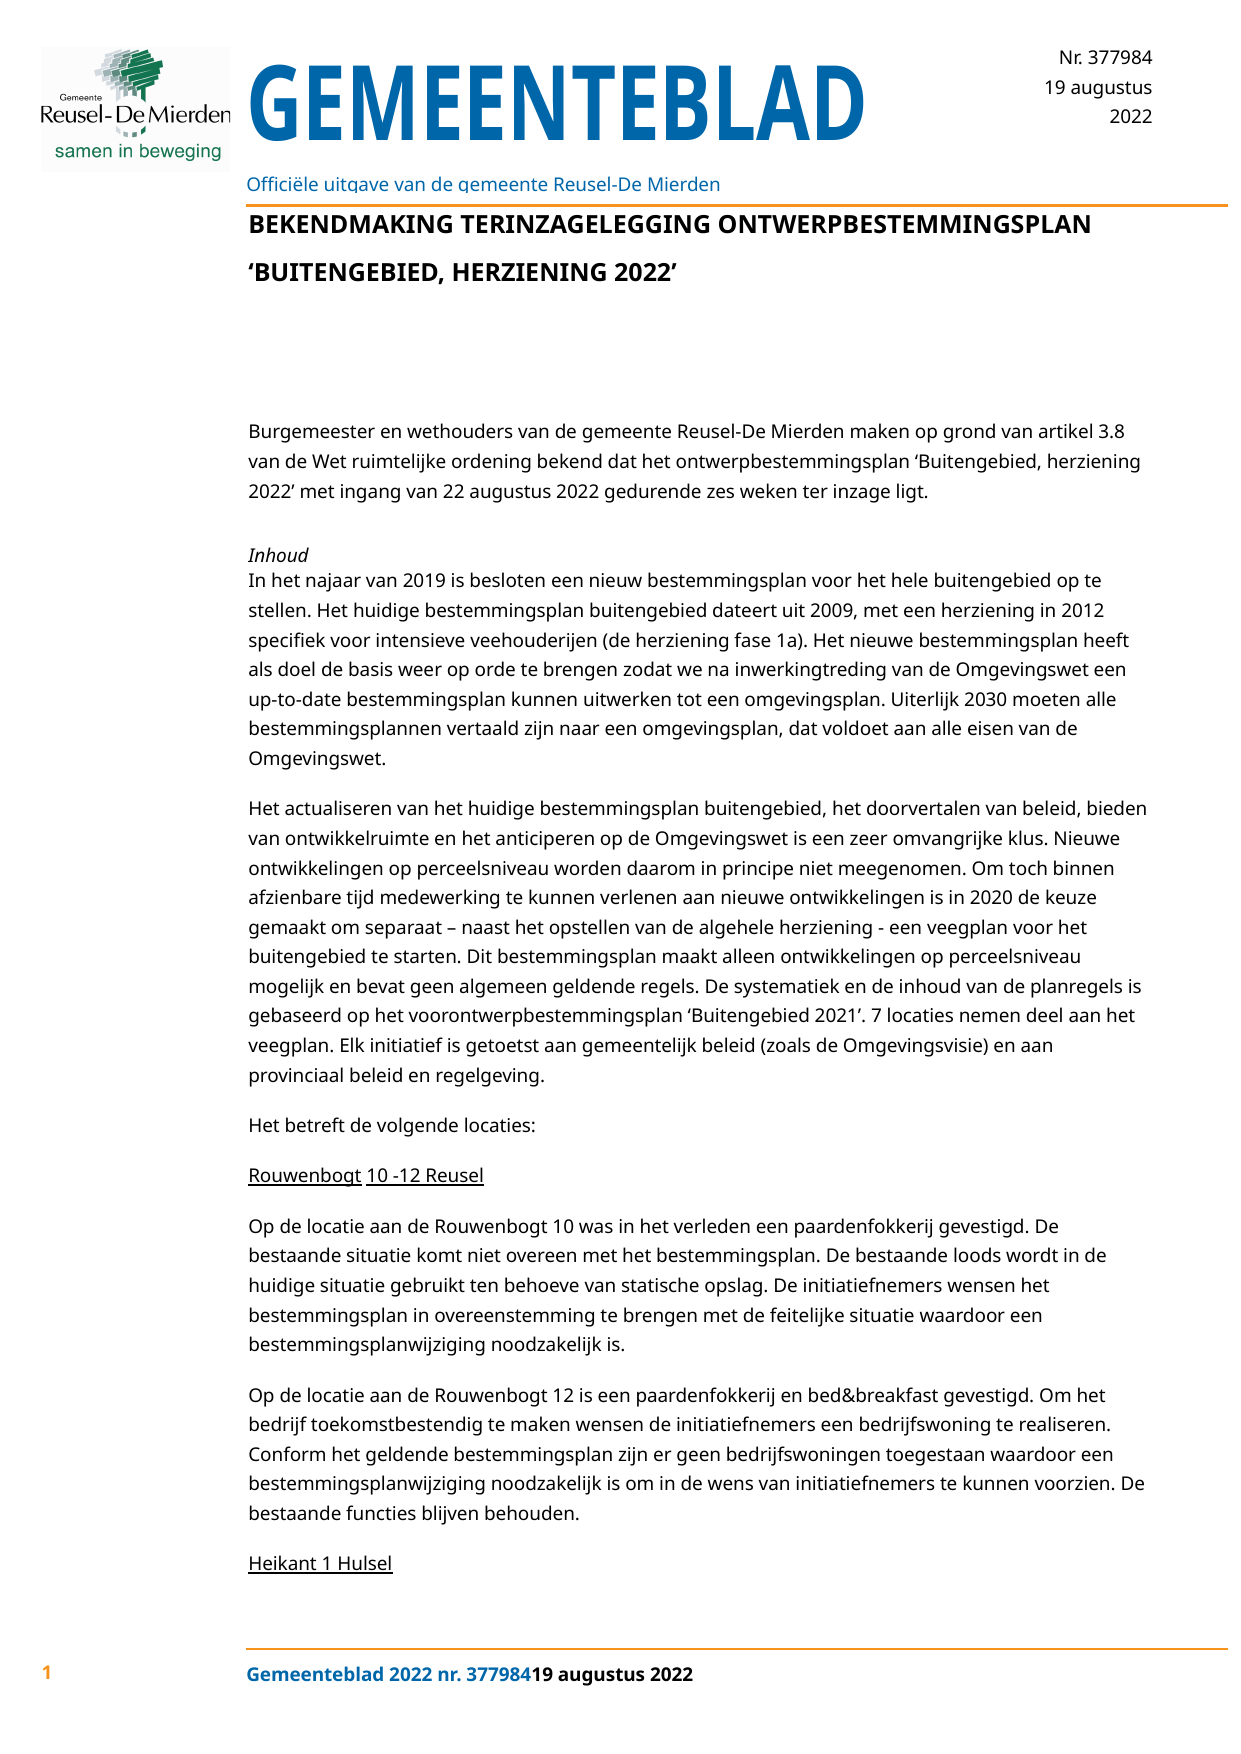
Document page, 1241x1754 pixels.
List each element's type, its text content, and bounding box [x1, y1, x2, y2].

text Op de locatie aan de Rouwenbogt 12 is een paardenfokkerij en bed&breakfast gevestigd. Om het bedrijf toekomstbestendig te maken wensen de initiatiefnemers een bedrijfswoning te realiseren. Conform het geldende bestemmingsplan zijn er geen bedrijfswoningen toegestaan waardoor een bestemmingsplanwijziging noodzakelijk is om in de wens van initiatiefnemers te kunnen voorzien. De bestaande functies blijven behouden. [248, 1382, 1152, 1526]
text Heikant 1 Hulsel [248, 1551, 1152, 1576]
text Het betreft de volgende locaties: [248, 1112, 1152, 1138]
text Burgemeester en wethouders van de gemeente Reusel-De Mierden maken op grond van artikel 3.8 van de Wet ruimtelijke ordening bekend dat het ontwerpbestemmingsplan ‘Buitengebied, herziening 2022’ met ingang van 22 augustus 2022 gedurende zes weken ter inzage ligt. [248, 419, 1152, 504]
text In het najaar van 2019 is besloten een nieuw bestemmingsplan voor het hele buitengebied op te stellen. Het huidige bestemmingsplan buitengebied dateert uit 2009, met een herziening in 2012 specifiek voor intensieve veehouderijen (de herziening fase 1a). Het nieuwe bestemmingsplan heeft als doel de basis weer op orde te brengen zodat we na inwerkingtreding van de Omgevingswet een up-to-date bestemmingsplan kunnen uitwerken tot een omgevingsplan. Uiterlijk 2030 moeten alle bestemmingsplannen vertaald zijn naar een omgevingsplan, dat voldoet aan alle eisen van de Omgevingswet. [248, 568, 1152, 771]
text Rouwenbogt 10 -12 Reusel [248, 1163, 1152, 1188]
text Op de locatie aan de Rouwenbogt 10 was in het verleden een paardenfokkerij gevestigd. De bestaande situatie komt niet overeen met het bestemmingsplan. De bestaande loods wordt in de huidige situatie gebruikt ten behoeve van statische opslag. De initiatiefnemers wensen het bestemmingsplan in overeenstemming te brengen met de feitelijke situatie waardoor een bestemmingsplanwijziging noodzakelijk is. [248, 1213, 1152, 1357]
picture [41, 47, 231, 172]
text Inhoud [248, 542, 1152, 568]
text BEKENDMAKING TERINZAGELEGGING ONTWERPBESTEMMINGSPLAN ‘BUITENGEBIED, HERZIENING 2022’ [248, 207, 1152, 288]
text Het actualiseren van het huidige bestemmingsplan buitengebied, het doorvertalen van beleid, bieden van ontwikkelruimte en het anticiperen op de Omgevingswet is een zeer omvangrijke klus. Nieuwe ontwikkelingen op perceelsniveau worden daarom in principe niet meegenomen. Om toch binnen afzienbare tijd medewerking te kunnen verlenen aan nieuwe ontwikkelingen is in 2020 de keuze gemaakt om separaat – naast het opstellen van de algehele herziening - een veegplan voor het buitengebied te starten. Dit bestemmingsplan maakt alleen ontwikkelingen op perceelsniveau mogelijk en bevat geen algemeen geldende regels. De systematiek en de inhoud van de planregels is gebaseerd op het voorontwerpbestemmingsplan ‘Buitengebied 2021’. 7 locaties nemen deel aan het veegplan. Elk initiatief is getoetst aan gemeentelijk beleid (zoals de Omgevingsvisie) en aan provinciaal beleid en regelgeving. [248, 796, 1152, 1087]
